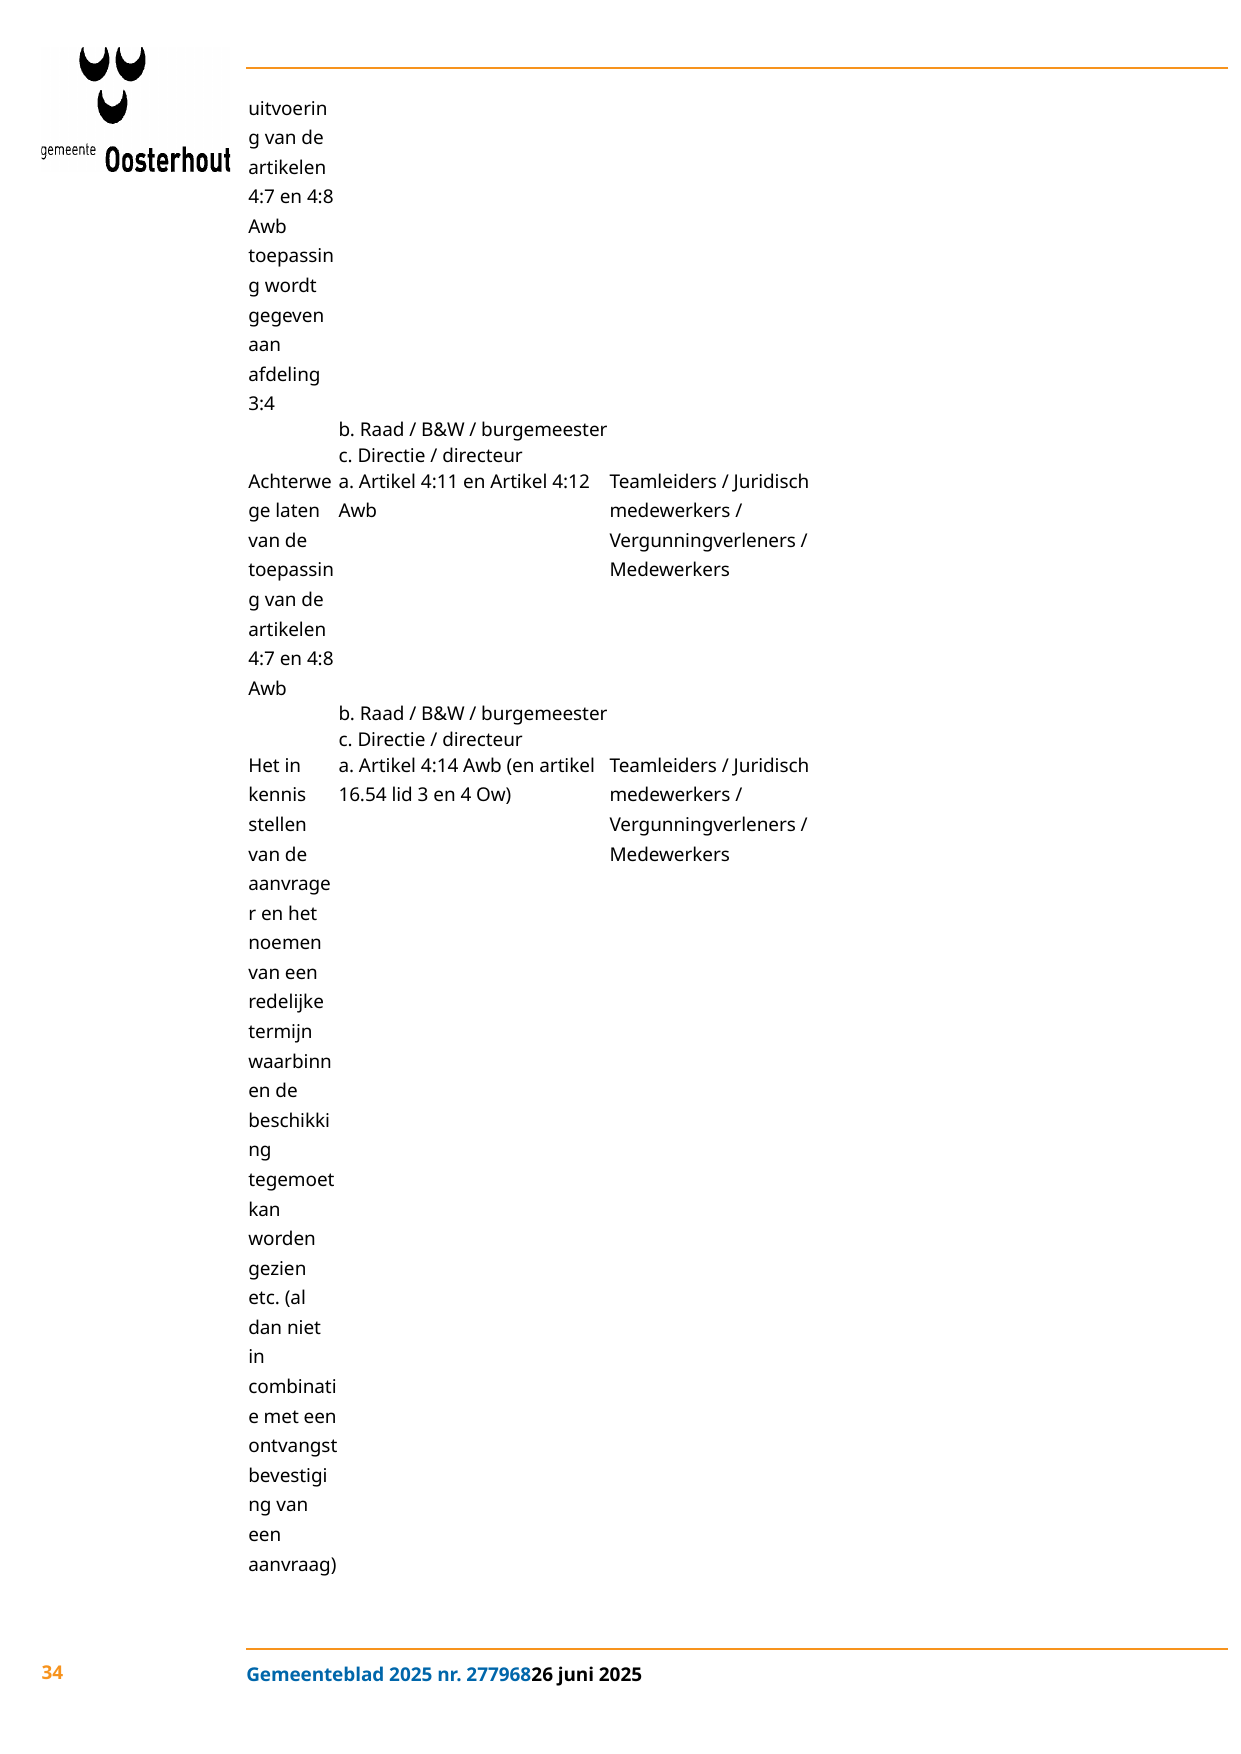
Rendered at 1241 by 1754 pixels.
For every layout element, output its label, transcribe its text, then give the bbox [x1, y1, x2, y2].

table_cell [248, 726, 338, 752]
table_cell [881, 442, 1152, 468]
table_cell [248, 416, 338, 442]
table_cell b. Raad / B&W / burgemeester [338, 701, 609, 726]
table_cell uitvoering van de artikelen 4:7 en 4:8 Awb toepassing wordt gegeven aan afdeling 3:4 [248, 95, 338, 416]
table_cell Achterwege laten van de toepassing van de artikelen 4:7 en 4:8 Awb [248, 468, 338, 701]
table_cell [248, 442, 338, 468]
table_cell [609, 726, 881, 752]
table_cell a. Artikel 4:11 en Artikel 4:12 Awb [338, 468, 609, 701]
table_cell [881, 468, 1152, 701]
table_cell [881, 416, 1152, 442]
table_cell [881, 701, 1152, 726]
table_cell [881, 95, 1152, 416]
table_cell [609, 442, 881, 468]
table_cell [609, 416, 881, 442]
picture [41, 47, 231, 172]
table_cell [248, 701, 338, 726]
table_cell Het in kennis stellen van de aanvrager en het noemen van een redelijke termijn waarbinnen de beschikking tegemoet kan worden gezien etc. (al dan niet in combinatie met een ontvangstbevestiging van een aanvraag) [248, 752, 338, 1606]
table_cell a. Artikel 4:14 Awb (en artikel 16.54 lid 3 en 4 Ow) [338, 752, 609, 1606]
table_cell Teamleiders / Juridisch medewerkers / Vergunningverleners / Medewerkers [609, 752, 881, 1606]
table_cell [609, 701, 881, 726]
table_cell [338, 95, 609, 416]
table_cell [881, 752, 1152, 1606]
table_cell Teamleiders / Juridisch medewerkers / Vergunningverleners / Medewerkers [609, 468, 881, 701]
table_cell [609, 95, 881, 416]
table_cell c. Directie / directeur [338, 442, 609, 468]
table_cell [881, 726, 1152, 752]
table_cell c. Directie / directeur [338, 726, 609, 752]
table_cell b. Raad / B&W / burgemeester [338, 416, 609, 442]
